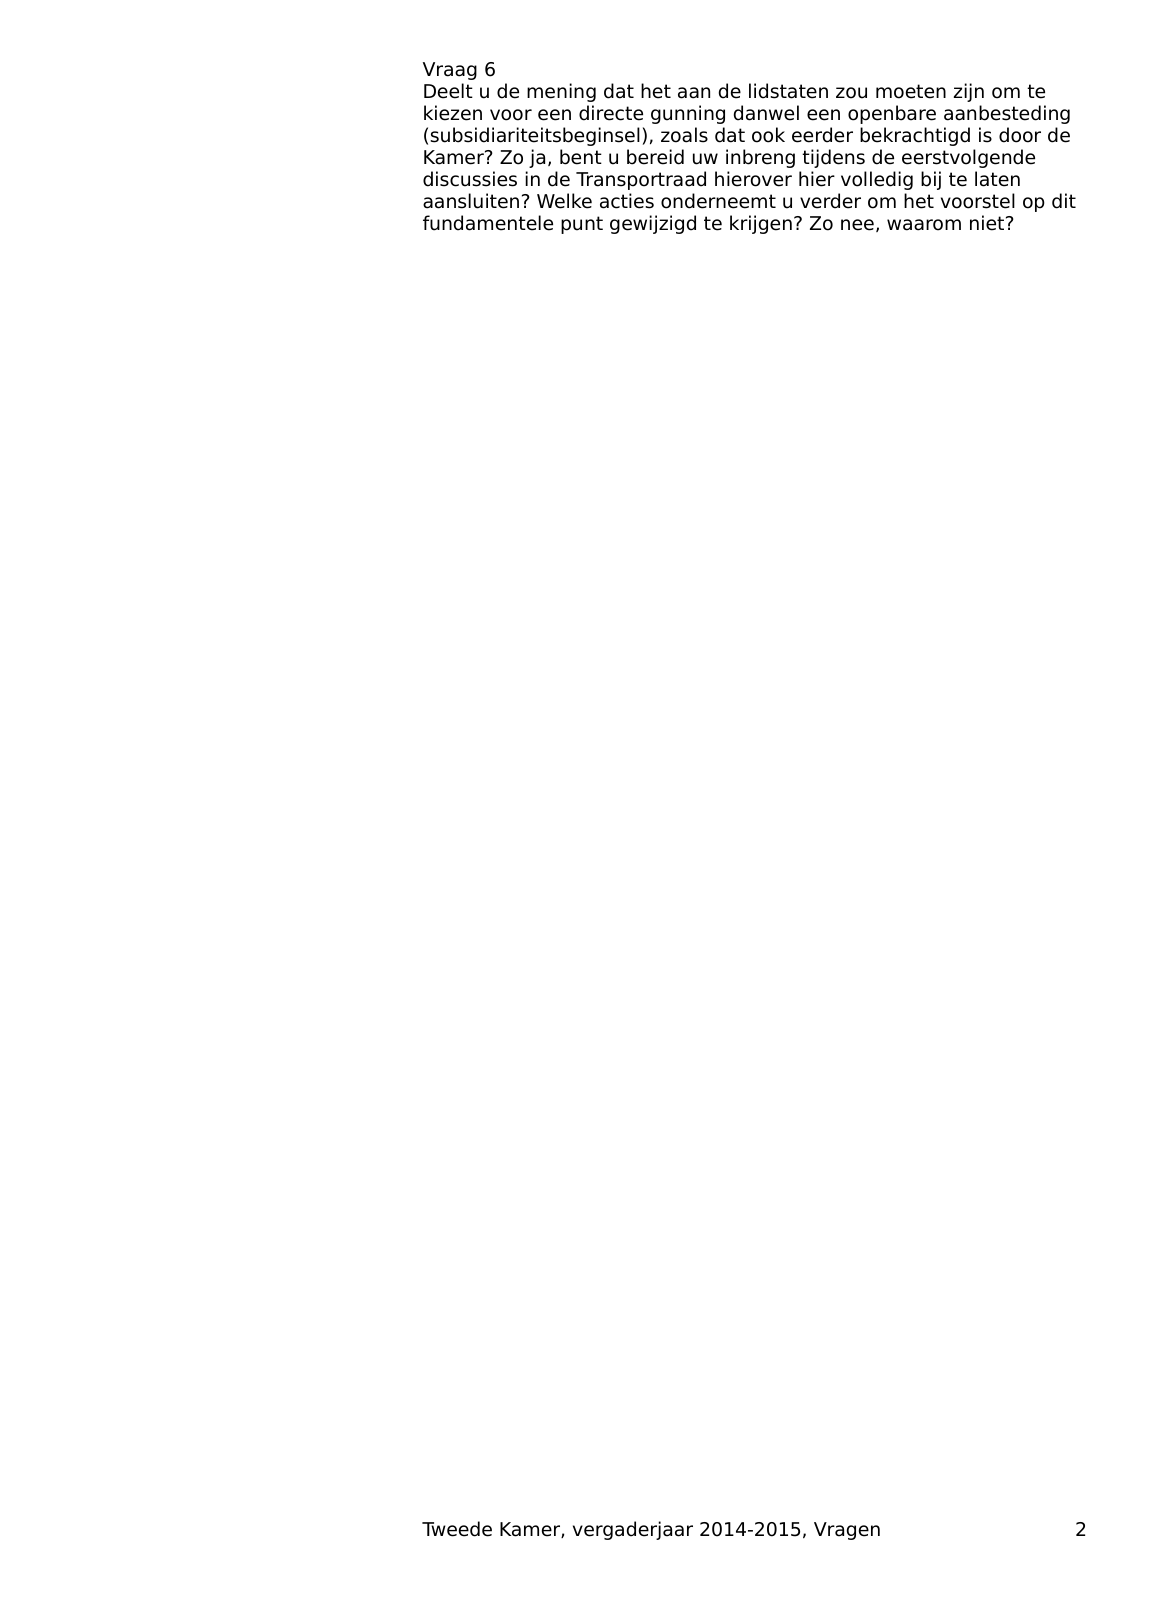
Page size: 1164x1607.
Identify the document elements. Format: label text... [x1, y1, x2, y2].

text Deelt u de mening dat het aan de lidstaten zou moeten zijn om te kiezen voor een directe gunning danwel een openbare aanbesteding (subsidiariteitsbeginsel), zoals dat ook eerder bekrachtigd is door de Kamer? Zo ja, bent u bereid uw inbreng tijdens de eerstvolgende discussies in de Transportraad hierover hier volledig bij te laten aansluiten? Welke acties onderneemt u verder om het voorstel op dit fundamentele punt gewijzigd te krijgen? Zo nee, waarom niet? [422, 81, 1087, 235]
text Vraag 6 [422, 59, 1087, 81]
